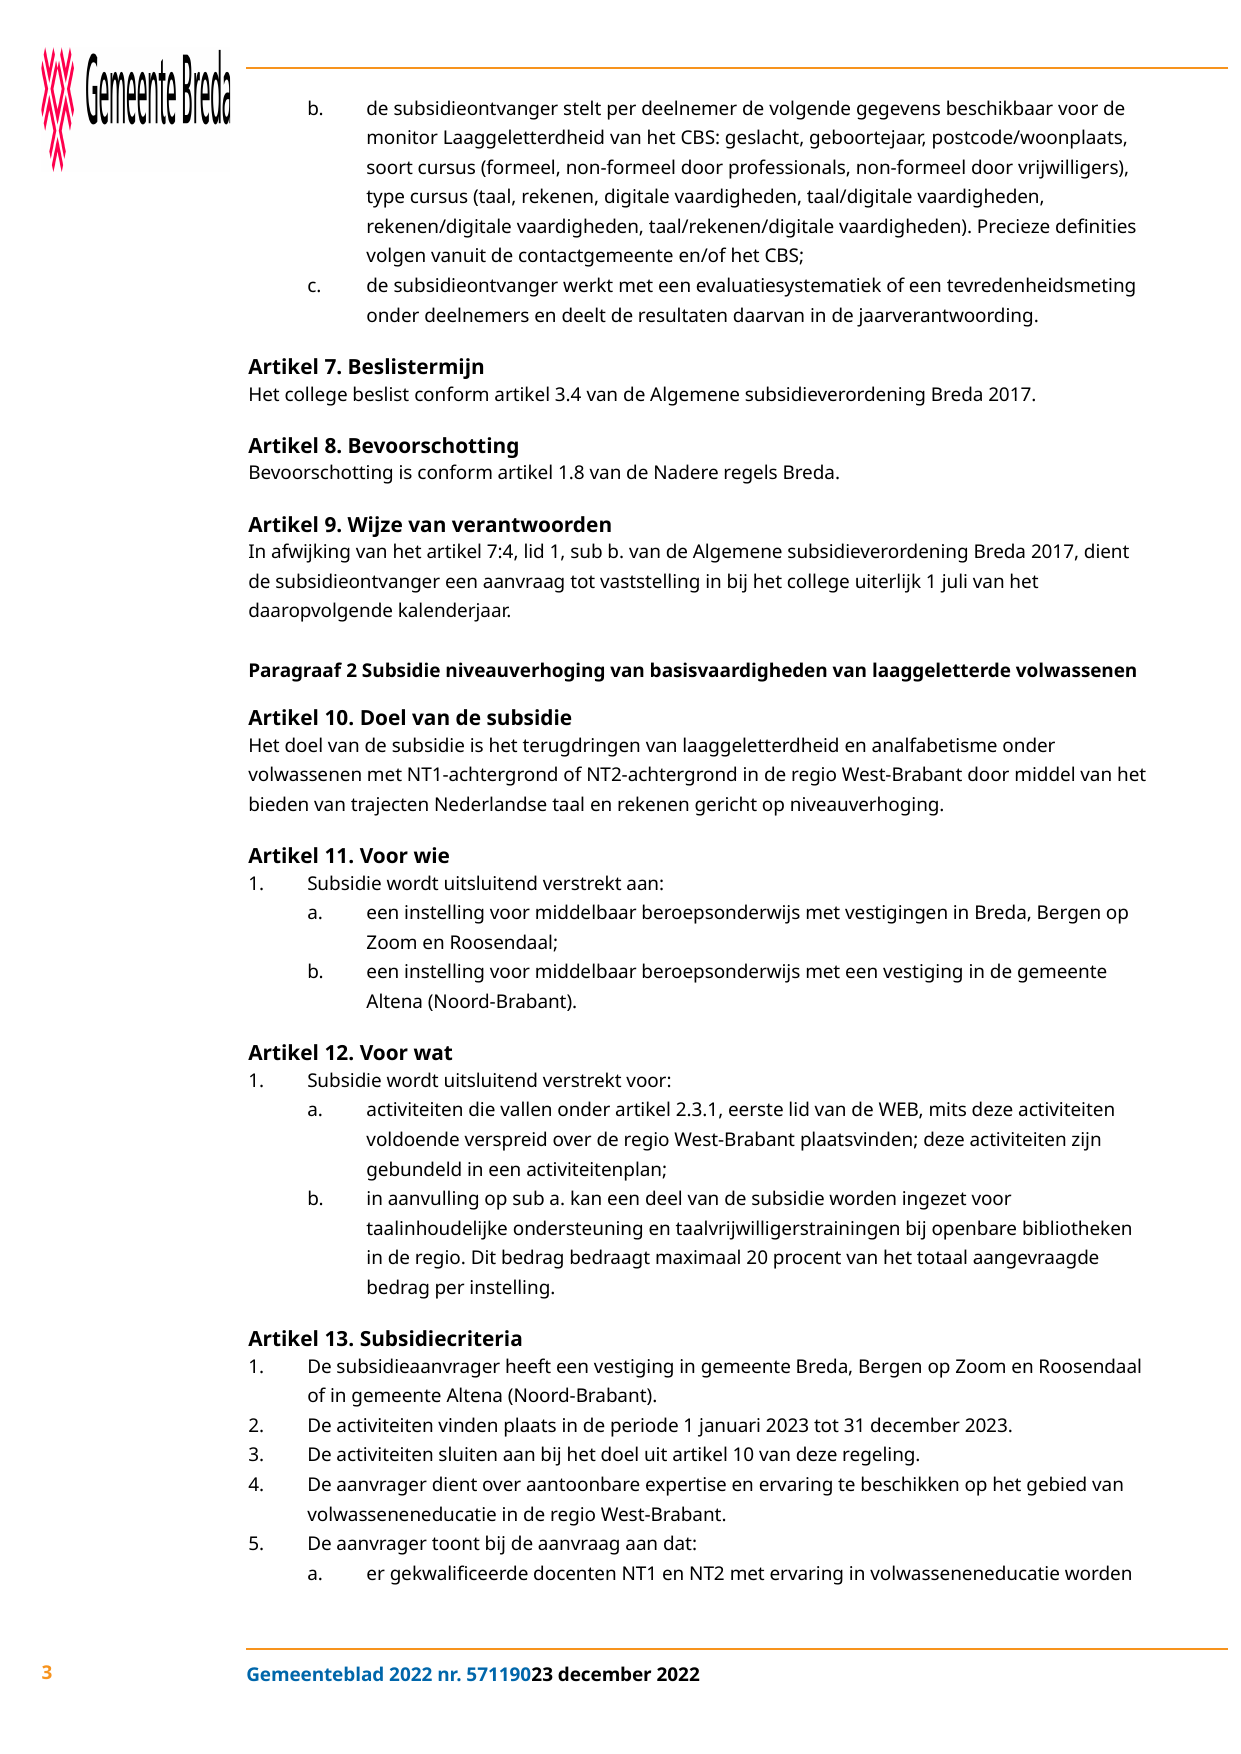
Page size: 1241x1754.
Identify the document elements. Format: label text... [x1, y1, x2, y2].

text Artikel 11. Voor wie [248, 841, 1152, 870]
text Artikel 7. Beslistermijn [248, 352, 1152, 381]
list er gekwalificeerde docenten NT1 en NT2 met ervaring in volwasseneneducatie worden [307, 1560, 1152, 1586]
list Subsidie wordt uitsluitend verstrekt aan: [248, 870, 1152, 896]
list De activiteiten vinden plaats in de periode 1 januari 2023 tot 31 december 2023. [248, 1412, 1152, 1438]
list De aanvrager dient over aantoonbare expertise en ervaring te beschikken op het gebied van volwasseneneducatie in de regio West-Brabant. [248, 1471, 1152, 1527]
list de subsidieontvanger werkt met een evaluatiesystematiek of een tevredenheidsmeting onder deelnemers en deelt de resultaten daarvan in de jaarverantwoording. [307, 272, 1152, 328]
text In afwijking van het artikel 7:4, lid 1, sub b. van de Algemene subsidieverordening Breda 2017, dient de subsidieontvanger een aanvraag tot vaststelling in bij het college uiterlijk 1 juli van het daaropvolgende kalenderjaar. [248, 538, 1152, 623]
text Het doel van de subsidie is het terugdringen van laaggeletterdheid en analfabetisme onder volwassenen met NT1-achtergrond of NT2-achtergrond in de regio West-Brabant door middel van het bieden van trajecten Nederlandse taal en rekenen gericht op niveauverhoging. [248, 732, 1152, 817]
text Paragraaf 2 Subsidie niveauverhoging van basisvaardigheden van laaggeletterde volwassenen [248, 657, 1152, 682]
list De aanvrager toont bij de aanvraag aan dat: [248, 1530, 1152, 1556]
text Artikel 8. Bevoorschotting [248, 431, 1152, 459]
text Bevoorschotting is conform artikel 1.8 van de Nadere regels Breda. [248, 459, 1152, 485]
list een instelling voor middelbaar beroepsonderwijs met vestigingen in Breda, Bergen op Zoom en Roosendaal; [307, 899, 1152, 955]
list een instelling voor middelbaar beroepsonderwijs met een vestiging in de gemeente Altena (Noord-Brabant). [307, 958, 1152, 1014]
list De activiteiten sluiten aan bij het doel uit artikel 10 van deze regeling. [248, 1442, 1152, 1467]
list in aanvulling op sub a. kan een deel van de subsidie worden ingezet voor taalinhoudelijke ondersteuning en taalvrijwilligerstrainingen bij openbare bibliotheken in de regio. Dit bedrag bedraagt maximaal 20 procent van het totaal aangevraagde bedrag per instelling. [307, 1185, 1152, 1300]
text Artikel 13. Subsidiecriteria [248, 1324, 1152, 1353]
picture [41, 47, 231, 172]
text Artikel 10. Doel van de subsidie [248, 703, 1152, 732]
list De subsidieaanvrager heeft een vestiging in gemeente Breda, Bergen op Zoom en Roosendaal of in gemeente Altena (Noord-Brabant). [248, 1353, 1152, 1408]
text Artikel 9. Wijze van verantwoorden [248, 510, 1152, 538]
list Subsidie wordt uitsluitend verstrekt voor: [248, 1067, 1152, 1093]
text Het college beslist conform artikel 3.4 van de Algemene subsidieverordening Breda 2017. [248, 381, 1152, 406]
list activiteiten die vallen onder artikel 2.3.1, eerste lid van de WEB, mits deze activiteiten voldoende verspreid over de regio West-Brabant plaatsvinden; deze activiteiten zijn gebundeld in een activiteitenplan; [307, 1097, 1152, 1181]
list de subsidieontvanger stelt per deelnemer de volgende gegevens beschikbaar voor de monitor Laaggeletterdheid van het CBS: geslacht, geboortejaar, postcode/woonplaats, soort cursus (formeel, non-formeel door professionals, non-formeel door vrijwilligers), type cursus (taal, rekenen, digitale vaardigheden, taal/digitale vaardigheden, rekenen/digitale vaardigheden, taal/rekenen/digitale vaardigheden). Precieze definities volgen vanuit de contactgemeente en/of het CBS; [307, 95, 1152, 268]
text Artikel 12. Voor wat [248, 1038, 1152, 1067]
